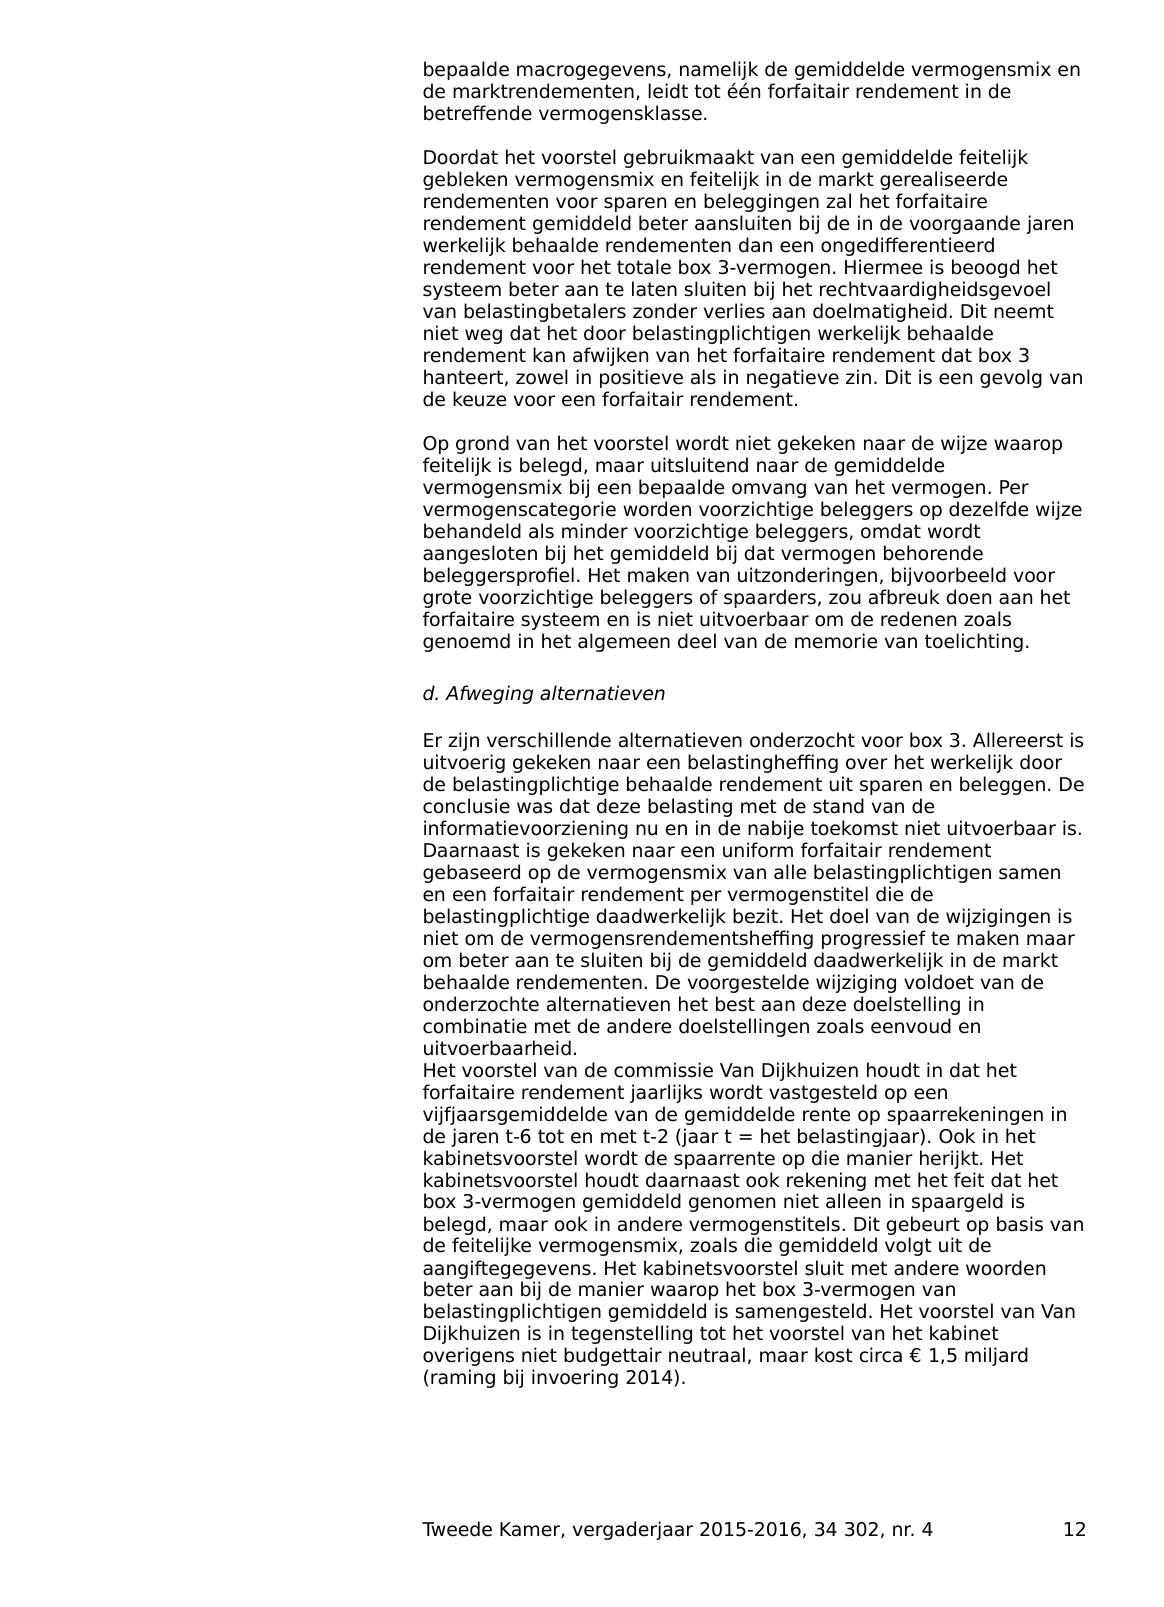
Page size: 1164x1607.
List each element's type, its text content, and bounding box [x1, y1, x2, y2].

text Doordat het voorstel gebruikmaakt van een gemiddelde feitelijk gebleken vermogensmix en feitelijk in de markt gerealiseerde rendementen voor sparen en beleggingen zal het forfaitaire rendement gemiddeld beter aansluiten bij de in de voorgaande jaren werkelijk behaalde rendementen dan een ongedifferentieerd rendement voor het totale box 3-vermogen. Hiermee is beoogd het systeem beter aan te laten sluiten bij het rechtvaardigheidsgevoel van belastingbetalers zonder verlies aan doelmatigheid. Dit neemt niet weg dat het door belastingplichtigen werkelijk behaalde rendement kan afwijken van het forfaitaire rendement dat box 3 hanteert, zowel in positieve als in negatieve zin. Dit is een gevolg van de keuze voor een forfaitair rendement. [422, 147, 1087, 411]
text Op grond van het voorstel wordt niet gekeken naar de wijze waarop feitelijk is belegd, maar uitsluitend naar de gemiddelde vermogensmix bij een bepaalde omvang van het vermogen. Per vermogenscategorie worden voorzichtige beleggers op dezelfde wijze behandeld als minder voorzichtige beleggers, omdat wordt aangesloten bij het gemiddeld bij dat vermogen behorende beleggersprofiel. Het maken van uitzonderingen, bijvoorbeeld voor grote voorzichtige beleggers of spaarders, zou afbreuk doen aan het forfaitaire systeem en is niet uitvoerbaar om de redenen zoals genoemd in het algemeen deel van de memorie van toelichting. [422, 433, 1087, 653]
text Het voorstel van de commissie Van Dijkhuizen houdt in dat het forfaitaire rendement jaarlijks wordt vastgesteld op een vijfjaarsgemiddelde van de gemiddelde rente op spaarrekeningen in de jaren t-6 tot en met t-2 (jaar t = het belastingjaar). Ook in het kabinetsvoorstel wordt de spaarrente op die manier herijkt. Het kabinetsvoorstel houdt daarnaast ook rekening met het feit dat het box 3-vermogen gemiddeld genomen niet alleen in spaargeld is belegd, maar ook in andere vermogenstitels. Dit gebeurt op basis van de feitelijke vermogensmix, zoals die gemiddeld volgt uit de aangiftegegevens. Het kabinetsvoorstel sluit met andere woorden beter aan bij de manier waarop het box 3-vermogen van belastingplichtigen gemiddeld is samengesteld. Het voorstel van Van Dijkhuizen is in tegenstelling tot het voorstel van het kabinet overigens niet budgettair neutraal, maar kost circa € 1,5 miljard (raming bij invoering 2014). [422, 1059, 1087, 1389]
text Er zijn verschillende alternatieven onderzocht voor box 3. Allereerst is uitvoerig gekeken naar een belastingheffing over het werkelijk door de belastingplichtige behaalde rendement uit sparen en beleggen. De conclusie was dat deze belasting met de stand van de informatievoorziening nu en in de nabije toekomst niet uitvoerbaar is. Daarnaast is gekeken naar een uniform forfaitair rendement gebaseerd op de vermogensmix van alle belastingplichtigen samen en een forfaitair rendement per vermogenstitel die de belastingplichtige daadwerkelijk bezit. Het doel van de wijzigingen is niet om de vermogensrendementsheffing progressief te maken maar om beter aan te sluiten bij de gemiddeld daadwerkelijk in de markt behaalde rendementen. De voorgestelde wijziging voldoet van de onderzochte alternatieven het best aan deze doelstelling in combinatie met de andere doelstellingen zoals eenvoud en uitvoerbaarheid. [422, 730, 1087, 1059]
subtitle d. Afweging alternatieven [422, 683, 1087, 705]
text bepaalde macrogegevens, namelijk de gemiddelde vermogensmix en de marktrendementen, leidt tot één forfaitair rendement in de betreffende vermogensklasse. [422, 59, 1087, 125]
